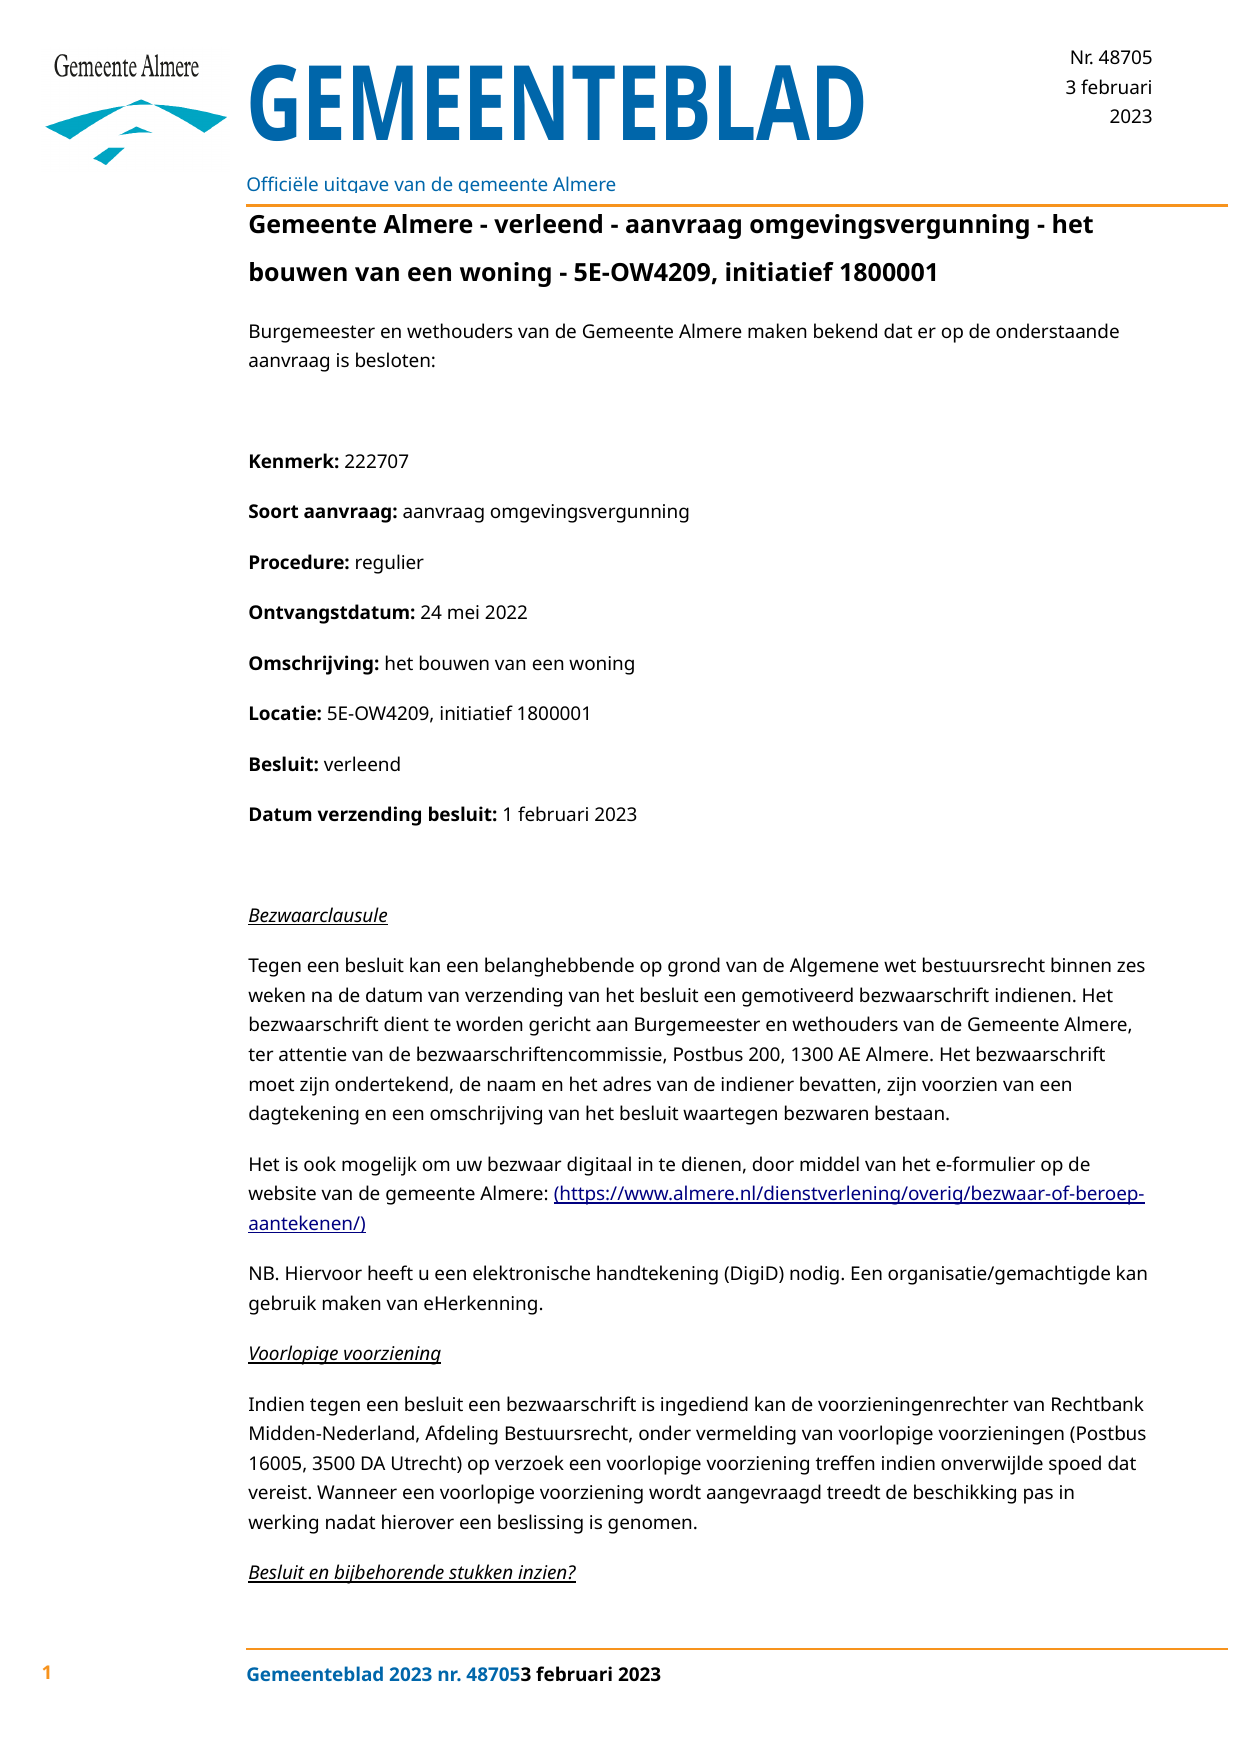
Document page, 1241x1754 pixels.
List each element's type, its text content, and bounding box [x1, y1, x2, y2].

text Besluit en bijbehorende stukken inzien? [248, 1559, 1152, 1585]
text Datum verzending besluit: 1 februari 2023 [248, 801, 1152, 827]
text Bezwaarclausule [248, 902, 1152, 928]
text Gemeente Almere - verleend - aanvraag omgevingsvergunning - het bouwen van een woning - 5E-OW4209, initiatief 1800001 [248, 207, 1152, 288]
text Voorlopige voorziening [248, 1340, 1152, 1366]
picture [41, 47, 231, 172]
text Ontvangstdatum: 24 mei 2022 [248, 599, 1152, 625]
text Kenmerk: 222707 [248, 448, 1152, 474]
text Omschrijving: het bouwen van een woning [248, 650, 1152, 676]
text Besluit: verleend [248, 751, 1152, 777]
text Het is ook mogelijk om uw bezwaar digitaal in te dienen, door middel van het e-formulier op de website van de gemeente Almere: (https://www.almere.nl/dienstverlening/overig/bezwaar-of-beroep-aantekenen/) [248, 1151, 1152, 1236]
text NB. Hiervoor heeft u een elektronische handtekening (DigiD) nodig. Een organisatie/gemachtigde kan gebruik maken van eHerkenning. [248, 1260, 1152, 1316]
text Indien tegen een besluit een bezwaarschrift is ingediend kan de voorzieningenrechter van Rechtbank Midden-Nederland, Afdeling Bestuursrecht, onder vermelding van voorlopige voorzieningen (Postbus 16005, 3500 DA Utrecht) op verzoek een voorlopige voorziening treffen indien onverwijlde spoed dat vereist. Wanneer een voorlopige voorziening wordt aangevraagd treedt de beschikking pas in werking nadat hierover een beslissing is genomen. [248, 1391, 1152, 1535]
text Burgemeester en wethouders van de Gemeente Almere maken bekend dat er op de onderstaande aanvraag is besloten: [248, 318, 1152, 373]
text Procedure: regulier [248, 549, 1152, 575]
text Soort aanvraag: aanvraag omgevingsvergunning [248, 499, 1152, 524]
text Tegen een besluit kan een belanghebbende op grond van de Algemene wet bestuursrecht binnen zes weken na de datum van verzending van het besluit een gemotiveerd bezwaarschrift indienen. Het bezwaarschrift dient te worden gericht aan Burgemeester en wethouders van de Gemeente Almere, ter attentie van de bezwaarschriftencommissie, Postbus 200, 1300 AE Almere. Het bezwaarschrift moet zijn ondertekend, de naam en het adres van de indiener bevatten, zijn voorzien van een dagtekening en een omschrijving van het besluit waartegen bezwaren bestaan. [248, 952, 1152, 1126]
text Locatie: 5E-OW4209, initiatief 1800001 [248, 700, 1152, 726]
